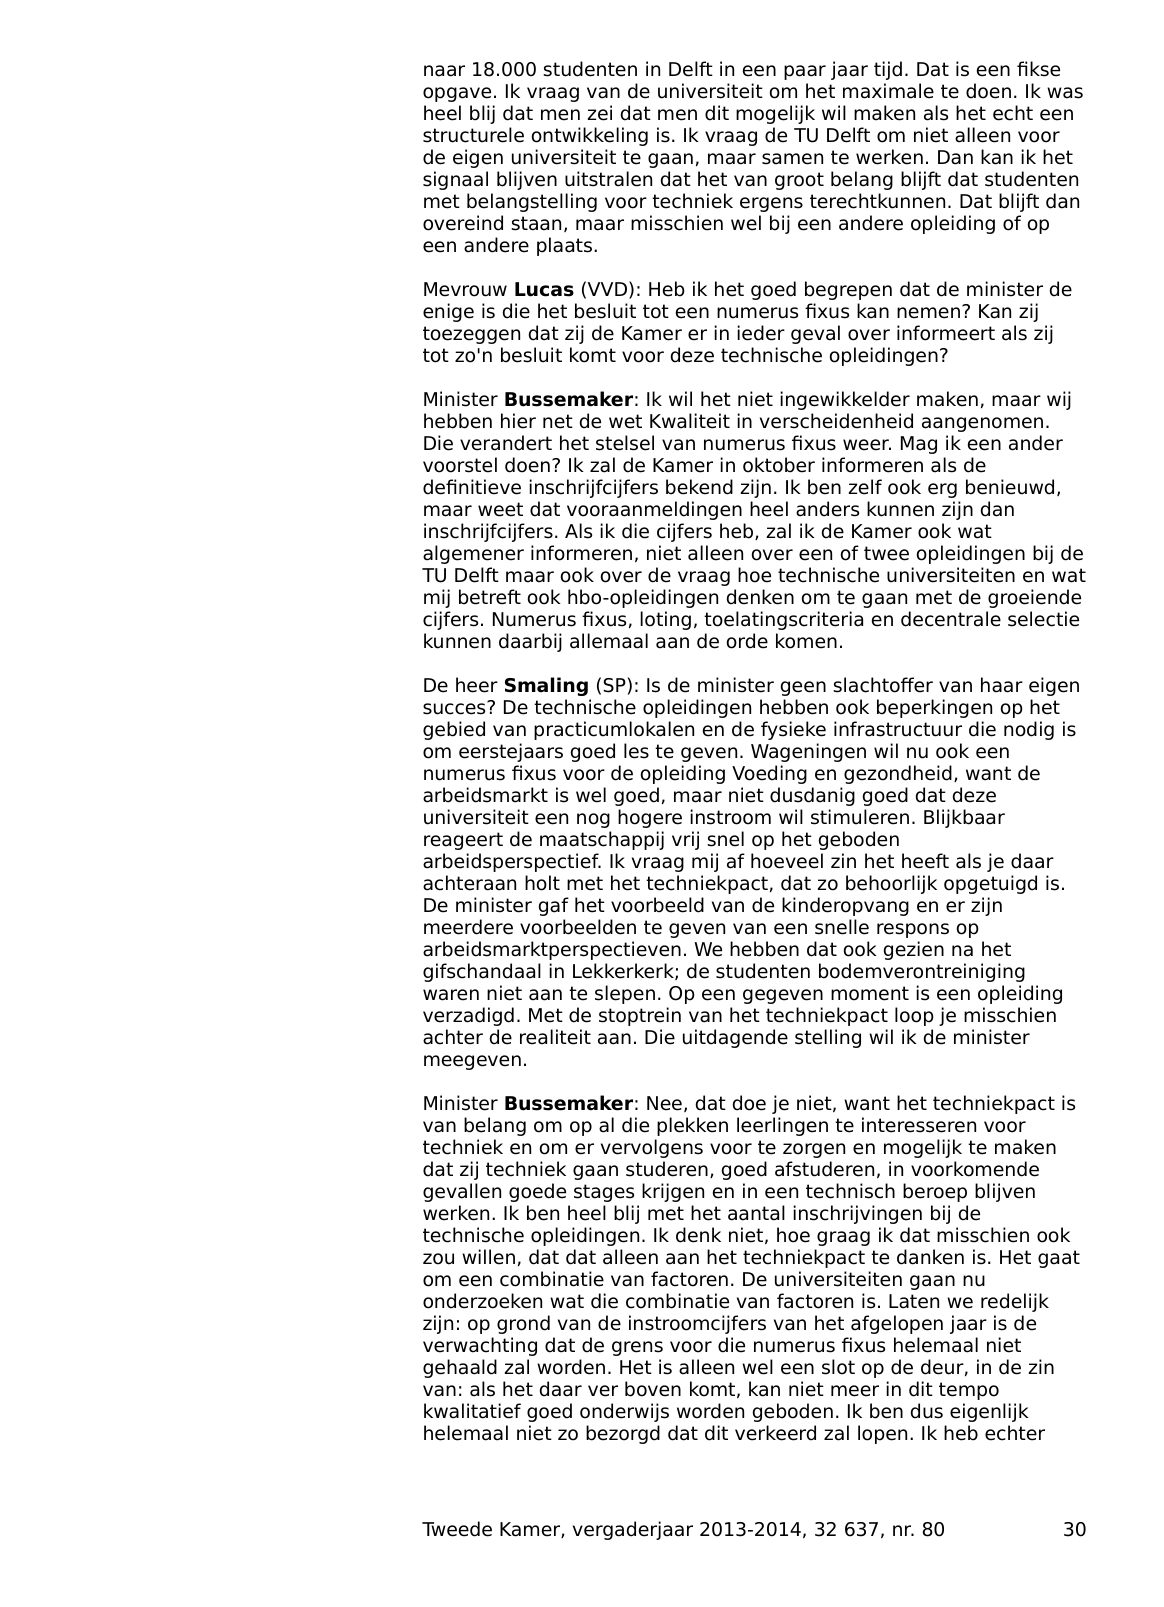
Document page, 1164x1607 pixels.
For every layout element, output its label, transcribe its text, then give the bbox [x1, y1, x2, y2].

text naar 18.000 studenten in Delft in een paar jaar tijd. Dat is een fikse opgave. Ik vraag van de universiteit om het maximale te doen. Ik was heel blij dat men zei dat men dit mogelijk wil maken als het echt een structurele ontwikkeling is. Ik vraag de TU Delft om niet alleen voor de eigen universiteit te gaan, maar samen te werken. Dan kan ik het signaal blijven uitstralen dat het van groot belang blijft dat studenten met belangstelling voor techniek ergens terechtkunnen. Dat blijft dan overeind staan, maar misschien wel bij een andere opleiding of op een andere plaats. [422, 59, 1087, 257]
text Minister Bussemaker: Nee, dat doe je niet, want het techniekpact is van belang om op al die plekken leerlingen te interesseren voor techniek en om er vervolgens voor te zorgen en mogelijk te maken dat zij techniek gaan studeren, goed afstuderen, in voorkomende gevallen goede stages krijgen en in een technisch beroep blijven werken. Ik ben heel blij met het aantal inschrijvingen bij de technische opleidingen. Ik denk niet, hoe graag ik dat misschien ook zou willen, dat dat alleen aan het techniekpact te danken is. Het gaat om een combinatie van factoren. De universiteiten gaan nu onderzoeken wat die combinatie van factoren is. Laten we redelijk zijn: op grond van de instroomcijfers van het afgelopen jaar is de verwachting dat de grens voor die numerus fixus helemaal niet gehaald zal worden. Het is alleen wel een slot op de deur, in de zin van: als het daar ver boven komt, kan niet meer in dit tempo kwalitatief goed onderwijs worden geboden. Ik ben dus eigenlijk helemaal niet zo bezorgd dat dit verkeerd zal lopen. Ik heb echter [422, 1093, 1087, 1444]
text De heer Smaling (SP): Is de minister geen slachtoffer van haar eigen succes? De technische opleidingen hebben ook beperkingen op het gebied van practicumlokalen en de fysieke infrastructuur die nodig is om eerstejaars goed les te geven. Wageningen wil nu ook een numerus fixus voor de opleiding Voeding en gezondheid, want de arbeidsmarkt is wel goed, maar niet dusdanig goed dat deze universiteit een nog hogere instroom wil stimuleren. Blijkbaar reageert de maatschappij vrij snel op het geboden arbeidsperspectief. Ik vraag mij af hoeveel zin het heeft als je daar achteraan holt met het techniekpact, dat zo behoorlijk opgetuigd is. De minister gaf het voorbeeld van de kinderopvang en er zijn meerdere voorbeelden te geven van een snelle respons op arbeidsmarktperspectieven. We hebben dat ook gezien na het gifschandaal in Lekkerkerk; de studenten bodemverontreiniging waren niet aan te slepen. Op een gegeven moment is een opleiding verzadigd. Met de stoptrein van het techniekpact loop je misschien achter de realiteit aan. Die uitdagende stelling wil ik de minister meegeven. [422, 675, 1087, 1071]
text Mevrouw Lucas (VVD): Heb ik het goed begrepen dat de minister de enige is die het besluit tot een numerus fixus kan nemen? Kan zij toezeggen dat zij de Kamer er in ieder geval over informeert als zij tot zo'n besluit komt voor deze technische opleidingen? [422, 279, 1087, 367]
text Minister Bussemaker: Ik wil het niet ingewikkelder maken, maar wij hebben hier net de wet Kwaliteit in verscheidenheid aangenomen. Die verandert het stelsel van numerus fixus weer. Mag ik een ander voorstel doen? Ik zal de Kamer in oktober informeren als de definitieve inschrijfcijfers bekend zijn. Ik ben zelf ook erg benieuwd, maar weet dat vooraanmeldingen heel anders kunnen zijn dan inschrijfcijfers. Als ik die cijfers heb, zal ik de Kamer ook wat algemener informeren, niet alleen over een of twee opleidingen bij de TU Delft maar ook over de vraag hoe technische universiteiten en wat mij betreft ook hbo-opleidingen denken om te gaan met de groeiende cijfers. Numerus fixus, loting, toelatingscriteria en decentrale selectie kunnen daarbij allemaal aan de orde komen. [422, 389, 1087, 653]
